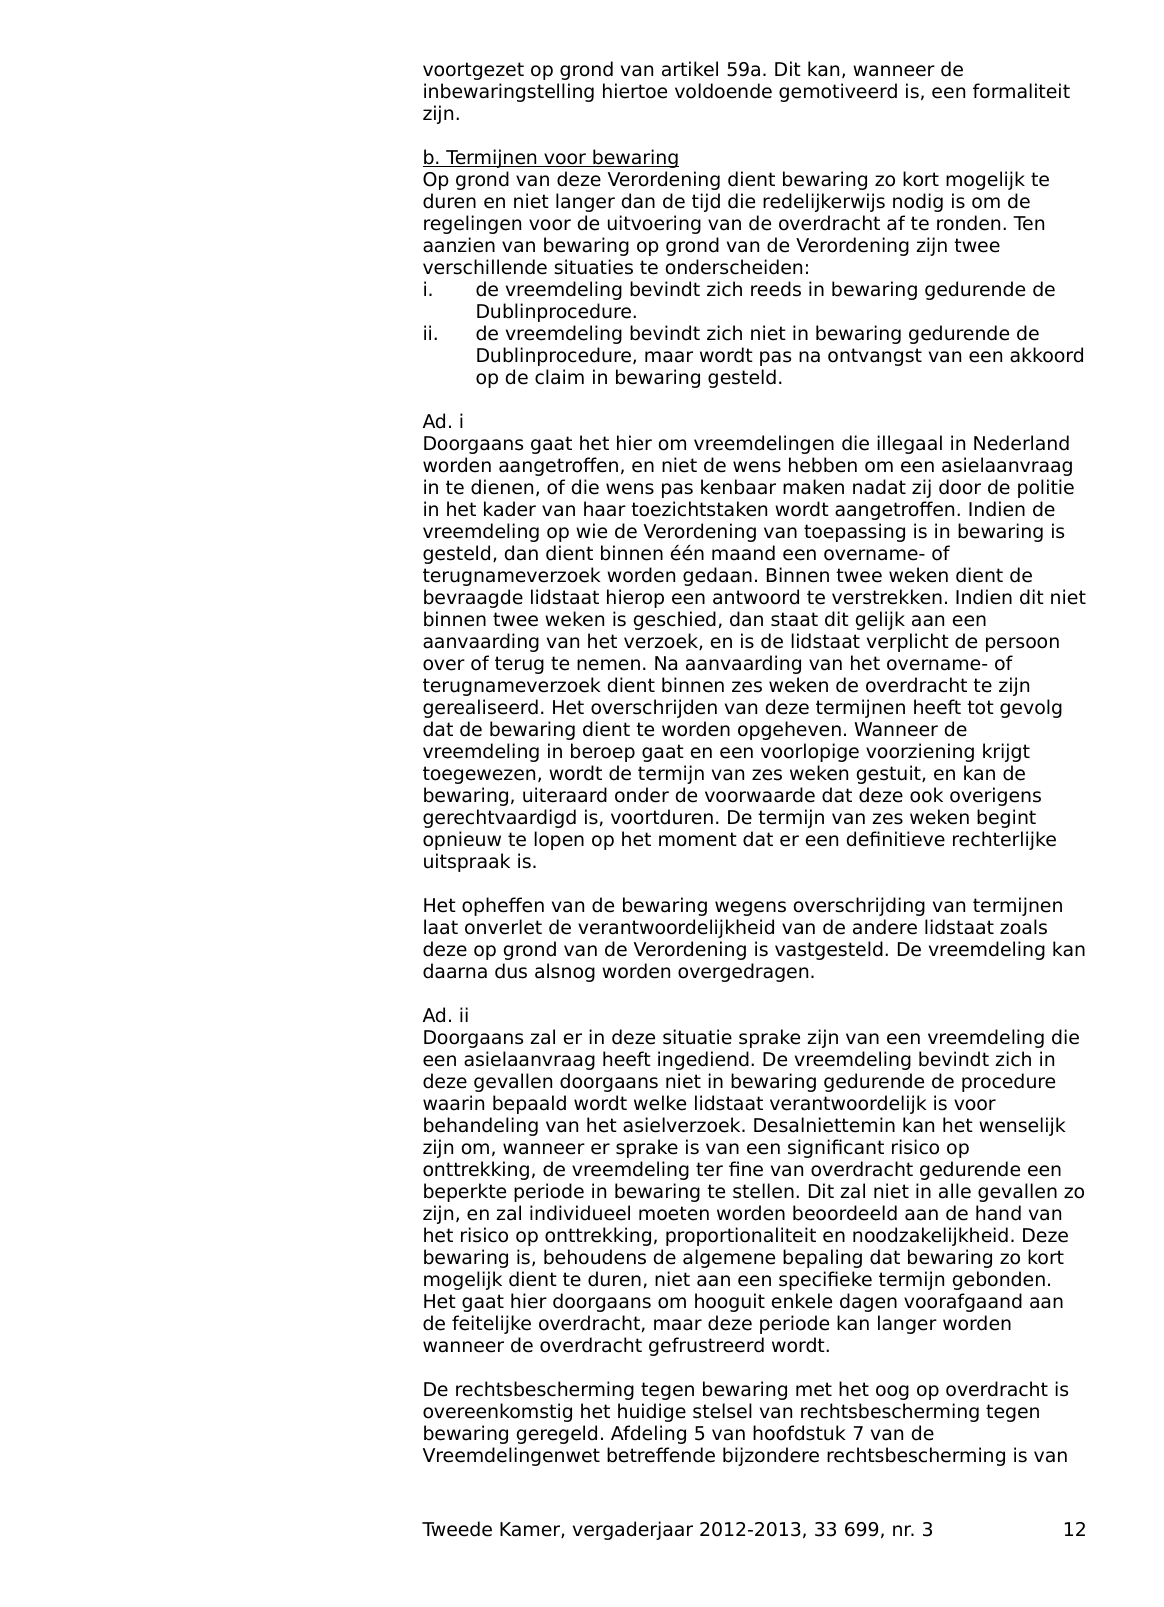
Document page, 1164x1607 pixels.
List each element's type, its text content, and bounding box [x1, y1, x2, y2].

text Doorgaans gaat het hier om vreemdelingen die illegaal in Nederland worden aangetroffen, en niet de wens hebben om een asielaanvraag in te dienen, of die wens pas kenbaar maken nadat zij door de politie in het kader van haar toezichtstaken wordt aangetroffen. Indien de vreemdeling op wie de Verordening van toepassing is in bewaring is gesteld, dan dient binnen één maand een overname- of terugnameverzoek worden gedaan. Binnen twee weken dient de bevraagde lidstaat hierop een antwoord te verstrekken. Indien dit niet binnen twee weken is geschied, dan staat dit gelijk aan een aanvaarding van het verzoek, en is de lidstaat verplicht de persoon over of terug te nemen. Na aanvaarding van het overname- of terugnameverzoek dient binnen zes weken de overdracht te zijn gerealiseerd. Het overschrijden van deze termijnen heeft tot gevolg dat de bewaring dient te worden opgeheven. Wanneer de vreemdeling in beroep gaat en een voorlopige voorziening krijgt toegewezen, wordt de termijn van zes weken gestuit, en kan de bewaring, uiteraard onder de voorwaarde dat deze ook overigens gerechtvaardigd is, voortduren. De termijn van zes weken begint opnieuw te lopen op het moment dat er een definitieve rechterlijke uitspraak is. [422, 433, 1087, 873]
text Op grond van deze Verordening dient bewaring zo kort mogelijk te duren en niet langer dan de tijd die redelijkerwijs nodig is om de regelingen voor de uitvoering van de overdracht af te ronden. Ten aanzien van bewaring op grond van de Verordening zijn twee verschillende situaties te onderscheiden: [422, 169, 1087, 279]
text ii. de vreemdeling bevindt zich niet in bewaring gedurende de Dublinprocedure, maar wordt pas na ontvangst van een akkoord op de claim in bewaring gesteld. [422, 323, 1087, 389]
subtitle Ad. i [422, 411, 1087, 433]
text voortgezet op grond van artikel 59a. Dit kan, wanneer de inbewaringstelling hiertoe voldoende gemotiveerd is, een formaliteit zijn. [422, 59, 1087, 125]
subtitle Ad. ii [422, 1005, 1087, 1027]
text De rechtsbescherming tegen bewaring met het oog op overdracht is overeenkomstig het huidige stelsel van rechtsbescherming tegen bewaring geregeld. Afdeling 5 van hoofdstuk 7 van de Vreemdelingenwet betreffende bijzondere rechtsbescherming is van [422, 1379, 1087, 1467]
text i. de vreemdeling bevindt zich reeds in bewaring gedurende de Dublinprocedure. [422, 279, 1087, 323]
text Het opheffen van de bewaring wegens overschrijding van termijnen laat onverlet de verantwoordelijkheid van de andere lidstaat zoals deze op grond van de Verordening is vastgesteld. De vreemdeling kan daarna dus alsnog worden overgedragen. [422, 895, 1087, 983]
subtitle b. Termijnen voor bewaring [422, 147, 1087, 169]
text Doorgaans zal er in deze situatie sprake zijn van een vreemdeling die een asielaanvraag heeft ingediend. De vreemdeling bevindt zich in deze gevallen doorgaans niet in bewaring gedurende de procedure waarin bepaald wordt welke lidstaat verantwoordelijk is voor behandeling van het asielverzoek. Desalniettemin kan het wenselijk zijn om, wanneer er sprake is van een significant risico op onttrekking, de vreemdeling ter fine van overdracht gedurende een beperkte periode in bewaring te stellen. Dit zal niet in alle gevallen zo zijn, en zal individueel moeten worden beoordeeld aan de hand van het risico op onttrekking, proportionaliteit en noodzakelijkheid. Deze bewaring is, behoudens de algemene bepaling dat bewaring zo kort mogelijk dient te duren, niet aan een specifieke termijn gebonden. Het gaat hier doorgaans om hooguit enkele dagen voorafgaand aan de feitelijke overdracht, maar deze periode kan langer worden wanneer de overdracht gefrustreerd wordt. [422, 1027, 1087, 1357]
